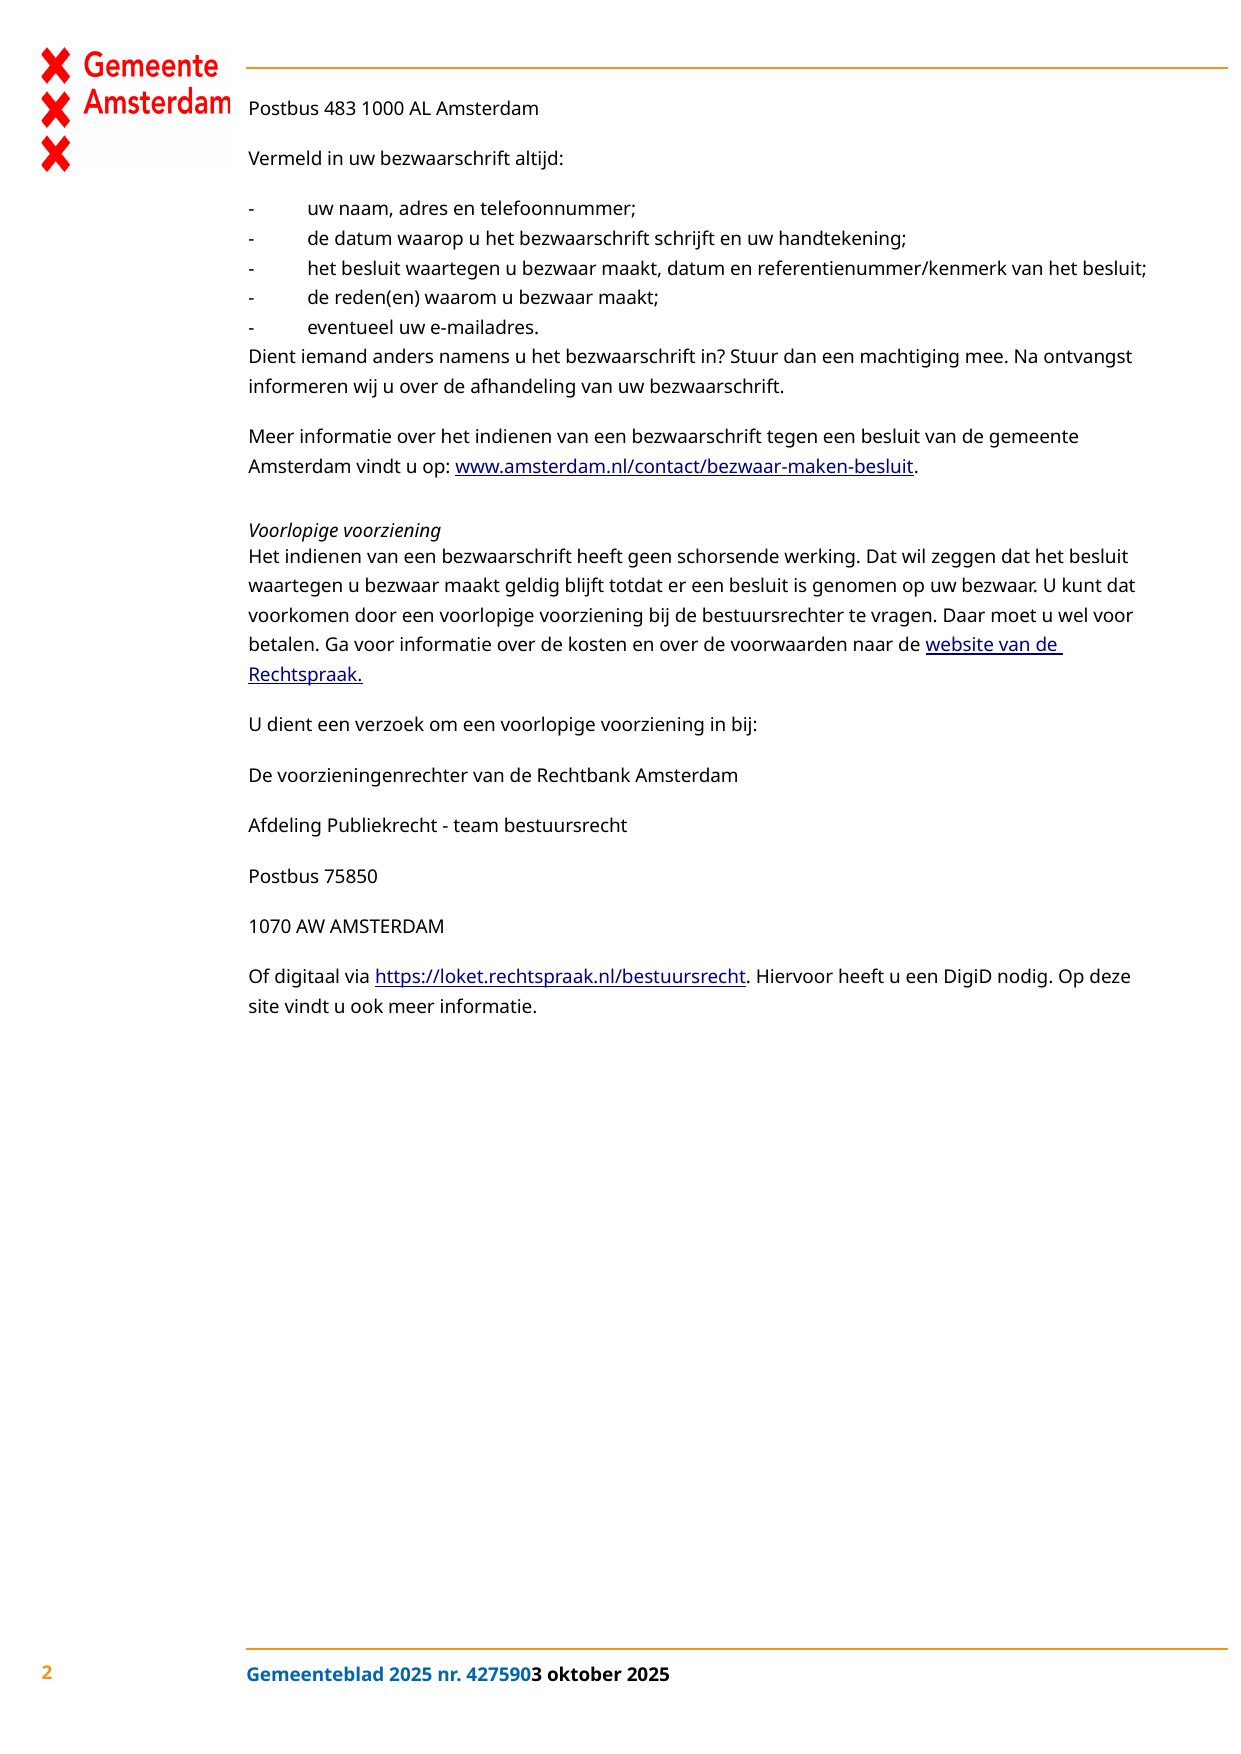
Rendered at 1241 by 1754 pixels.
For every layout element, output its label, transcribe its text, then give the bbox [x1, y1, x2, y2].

picture [41, 47, 231, 172]
text 1070 AW AMSTERDAM [248, 913, 1152, 939]
text Afdeling Publiekrecht - team bestuursrecht [248, 812, 1152, 838]
list eventueel uw e-mailadres. [248, 314, 1152, 340]
list de reden(en) waarom u bezwaar maakt; [248, 284, 1152, 310]
text Voorlopige voorziening [248, 517, 1152, 543]
text U dient een verzoek om een voorlopige voorziening in bij: [248, 712, 1152, 737]
list de datum waarop u het bezwaarschrift schrijft en uw handtekening; [248, 225, 1152, 251]
list uw naam, adres en telefoonnummer; [248, 196, 1152, 221]
text Het indienen van een bezwaarschrift heeft geen schorsende werking. Dat wil zeggen dat het besluit waartegen u bezwaar maakt geldig blijft totdat er een besluit is genomen op uw bezwaar. U kunt dat voorkomen door een voorlopige voorziening bij de bestuursrechter te vragen. Daar moet u wel voor betalen. Ga voor informatie over de kosten en over de voorwaarden naar de website van de Rechtspraak. [248, 543, 1152, 687]
text Meer informatie over het indienen van een bezwaarschrift tegen een besluit van de gemeente Amsterdam vindt u op: www.amsterdam.nl/contact/bezwaar-maken-besluit. [248, 423, 1152, 479]
text Postbus 75850 [248, 863, 1152, 888]
list het besluit waartegen u bezwaar maakt, datum en referentienummer/kenmerk van het besluit; [248, 255, 1152, 281]
text Of digitaal via https://loket.rechtspraak.nl/bestuursrecht. Hiervoor heeft u een DigiD nodig. Op deze site vindt u ook meer informatie. [248, 964, 1152, 1019]
text Vermeld in uw bezwaarschrift altijd: [248, 145, 1152, 171]
text De voorzieningenrechter van de Rechtbank Amsterdam [248, 762, 1152, 788]
text Postbus 483 1000 AL Amsterdam [248, 95, 1152, 121]
text Dient iemand anders namens u het bezwaarschrift in? Stuur dan een machtiging mee. Na ontvangst informeren wij u over de afhandeling van uw bezwaarschrift. [248, 343, 1152, 399]
